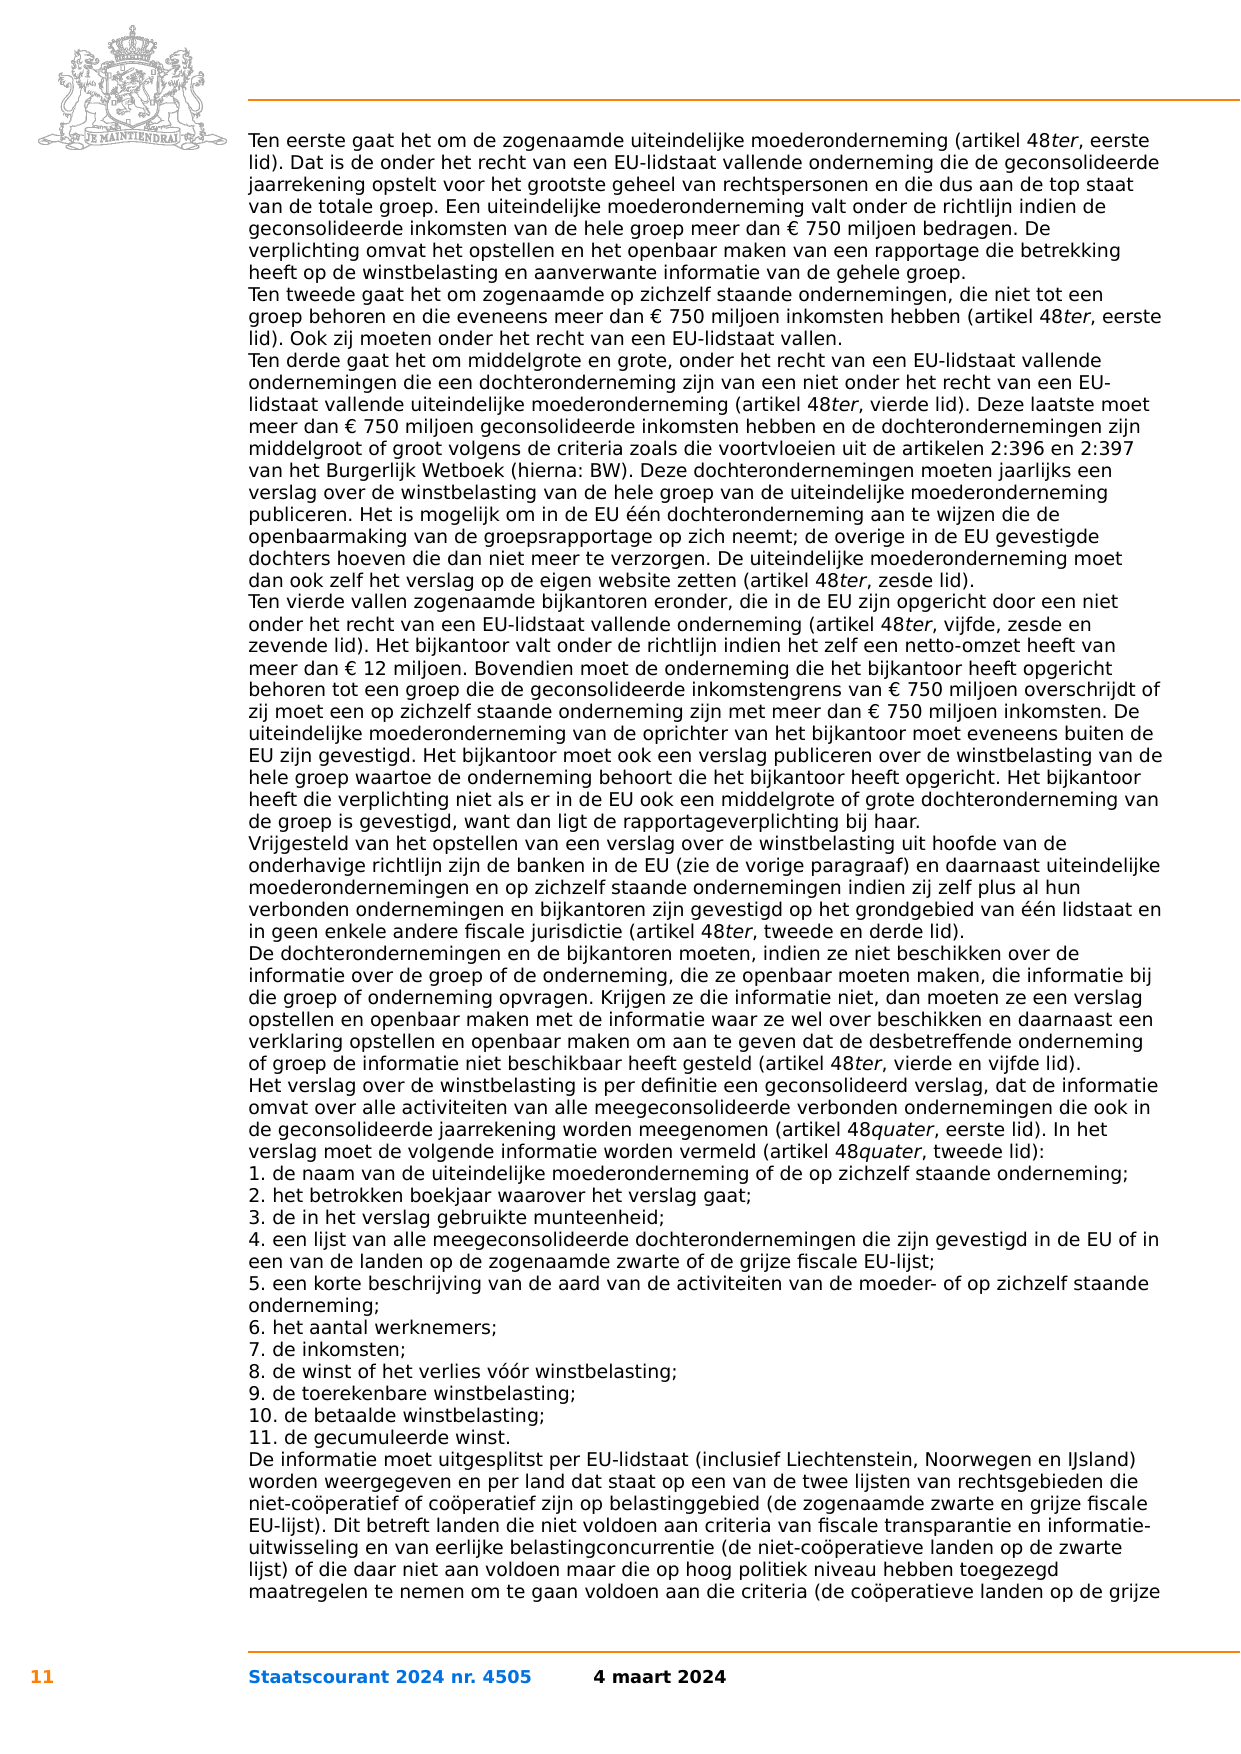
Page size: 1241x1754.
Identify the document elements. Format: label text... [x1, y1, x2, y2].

text Ten derde gaat het om middelgrote en grote, onder het recht van een EU-lidstaat vallende ondernemingen die een dochteronderneming zijn van een niet onder het recht van een EU-lidstaat vallende uiteindelijke moederonderneming (artikel 48ter, vierde lid). Deze laatste moet meer dan € 750 miljoen geconsolideerde inkomsten hebben en de dochterondernemingen zijn middelgroot of groot volgens de criteria zoals die voortvloeien uit de artikelen 2:396 en 2:397 van het Burgerlijk Wetboek (hierna: BW). Deze dochterondernemingen moeten jaarlijks een verslag over de winstbelasting van de hele groep van de uiteindelijke moederonderneming publiceren. Het is mogelijk om in de EU één dochteronderneming aan te wijzen die de openbaarmaking van de groepsrapportage op zich neemt; de overige in de EU gevestigde dochters hoeven die dan niet meer te verzorgen. De uiteindelijke moederonderneming moet dan ook zelf het verslag op de eigen website zetten (artikel 48ter, zesde lid). [248, 350, 1163, 591]
text Ten tweede gaat het om zogenaamde op zichzelf staande ondernemingen, die niet tot een groep behoren en die eveneens meer dan € 750 miljoen inkomsten hebben (artikel 48ter, eerste lid). Ook zij moeten onder het recht van een EU-lidstaat vallen. [248, 284, 1163, 350]
text 4. een lijst van alle meegeconsolideerde dochterondernemingen die zijn gevestigd in de EU of in een van de landen op de zogenaamde zwarte of de grijze fiscale EU-lijst; [248, 1229, 1163, 1273]
text 2. het betrokken boekjaar waarover het verslag gaat; [248, 1185, 1163, 1207]
text Het verslag over de winstbelasting is per definitie een geconsolideerd verslag, dat de informatie omvat over alle activiteiten van alle meegeconsolideerde verbonden ondernemingen die ook in de geconsolideerde jaarrekening worden meegenomen (artikel 48quater, eerste lid). In het verslag moet de volgende informatie worden vermeld (artikel 48quater, tweede lid): [248, 1075, 1163, 1163]
text 10. de betaalde winstbelasting; [248, 1405, 1163, 1427]
text 1. de naam van de uiteindelijke moederonderneming of de op zichzelf staande onderneming; [248, 1163, 1163, 1185]
text 7. de inkomsten; [248, 1339, 1163, 1361]
text 3. de in het verslag gebruikte munteenheid; [248, 1207, 1163, 1229]
text Ten eerste gaat het om de zogenaamde uiteindelijke moederonderneming (artikel 48ter, eerste lid). Dat is de onder het recht van een EU-lidstaat vallende onderneming die de geconsolideerde jaarrekening opstelt voor het grootste geheel van rechtspersonen en die dus aan de top staat van de totale groep. Een uiteindelijke moederonderneming valt onder de richtlijn indien de geconsolideerde inkomsten van de hele groep meer dan € 750 miljoen bedragen. De verplichting omvat het opstellen en het openbaar maken van een rapportage die betrekking heeft op de winstbelasting en aanverwante informatie van de gehele groep. [248, 130, 1163, 284]
text 5. een korte beschrijving van de aard van de activiteiten van de moeder- of op zichzelf staande onderneming; [248, 1273, 1163, 1317]
text 6. het aantal werknemers; [248, 1317, 1163, 1339]
text Vrijgesteld van het opstellen van een verslag over de winstbelasting uit hoofde van de onderhavige richtlijn zijn de banken in de EU (zie de vorige paragraaf) en daarnaast uiteindelijke moederondernemingen en op zichzelf staande ondernemingen indien zij zelf plus al hun verbonden ondernemingen en bijkantoren zijn gevestigd op het grondgebied van één lidstaat en in geen enkele andere fiscale jurisdictie (artikel 48ter, tweede en derde lid). [248, 833, 1163, 943]
text De informatie moet uitgesplitst per EU-lidstaat (inclusief Liechtenstein, Noorwegen en IJsland) worden weergegeven en per land dat staat op een van de twee lijsten van rechtsgebieden die niet-coöperatief of coöperatief zijn op belastinggebied (de zogenaamde zwarte en grijze fiscale EU-lijst). Dit betreft landen die niet voldoen aan criteria van fiscale transparantie en informatie-uitwisseling en van eerlijke belastingconcurrentie (de niet-coöperatieve landen op de zwarte lijst) of die daar niet aan voldoen maar die op hoog politiek niveau hebben toegezegd maatregelen te nemen om te gaan voldoen aan die criteria (de coöperatieve landen op de grijze [248, 1449, 1163, 1602]
text 8. de winst of het verlies vóór winstbelasting; [248, 1361, 1163, 1383]
text 11. de gecumuleerde winst. [248, 1427, 1163, 1449]
text 9. de toerekenbare winstbelasting; [248, 1383, 1163, 1405]
text Ten vierde vallen zogenaamde bijkantoren eronder, die in de EU zijn opgericht door een niet onder het recht van een EU-lidstaat vallende onderneming (artikel 48ter, vijfde, zesde en zevende lid). Het bijkantoor valt onder de richtlijn indien het zelf een netto-omzet heeft van meer dan € 12 miljoen. Bovendien moet de onderneming die het bijkantoor heeft opgericht behoren tot een groep die de geconsolideerde inkomstengrens van € 750 miljoen overschrijdt of zij moet een op zichzelf staande onderneming zijn met meer dan € 750 miljoen inkomsten. De uiteindelijke moederonderneming van de oprichter van het bijkantoor moet eveneens buiten de EU zijn gevestigd. Het bijkantoor moet ook een verslag publiceren over de winstbelasting van de hele groep waartoe de onderneming behoort die het bijkantoor heeft opgericht. Het bijkantoor heeft die verplichting niet als er in de EU ook een middelgrote of grote dochteronderneming van de groep is gevestigd, want dan ligt de rapportageverplichting bij haar. [248, 591, 1163, 833]
picture [38, 25, 227, 150]
text De dochterondernemingen en de bijkantoren moeten, indien ze niet beschikken over de informatie over de groep of de onderneming, die ze openbaar moeten maken, die informatie bij die groep of onderneming opvragen. Krijgen ze die informatie niet, dan moeten ze een verslag opstellen en openbaar maken met de informatie waar ze wel over beschikken en daarnaast een verklaring opstellen en openbaar maken om aan te geven dat de desbetreffende onderneming of groep de informatie niet beschikbaar heeft gesteld (artikel 48ter, vierde en vijfde lid). [248, 943, 1163, 1075]
